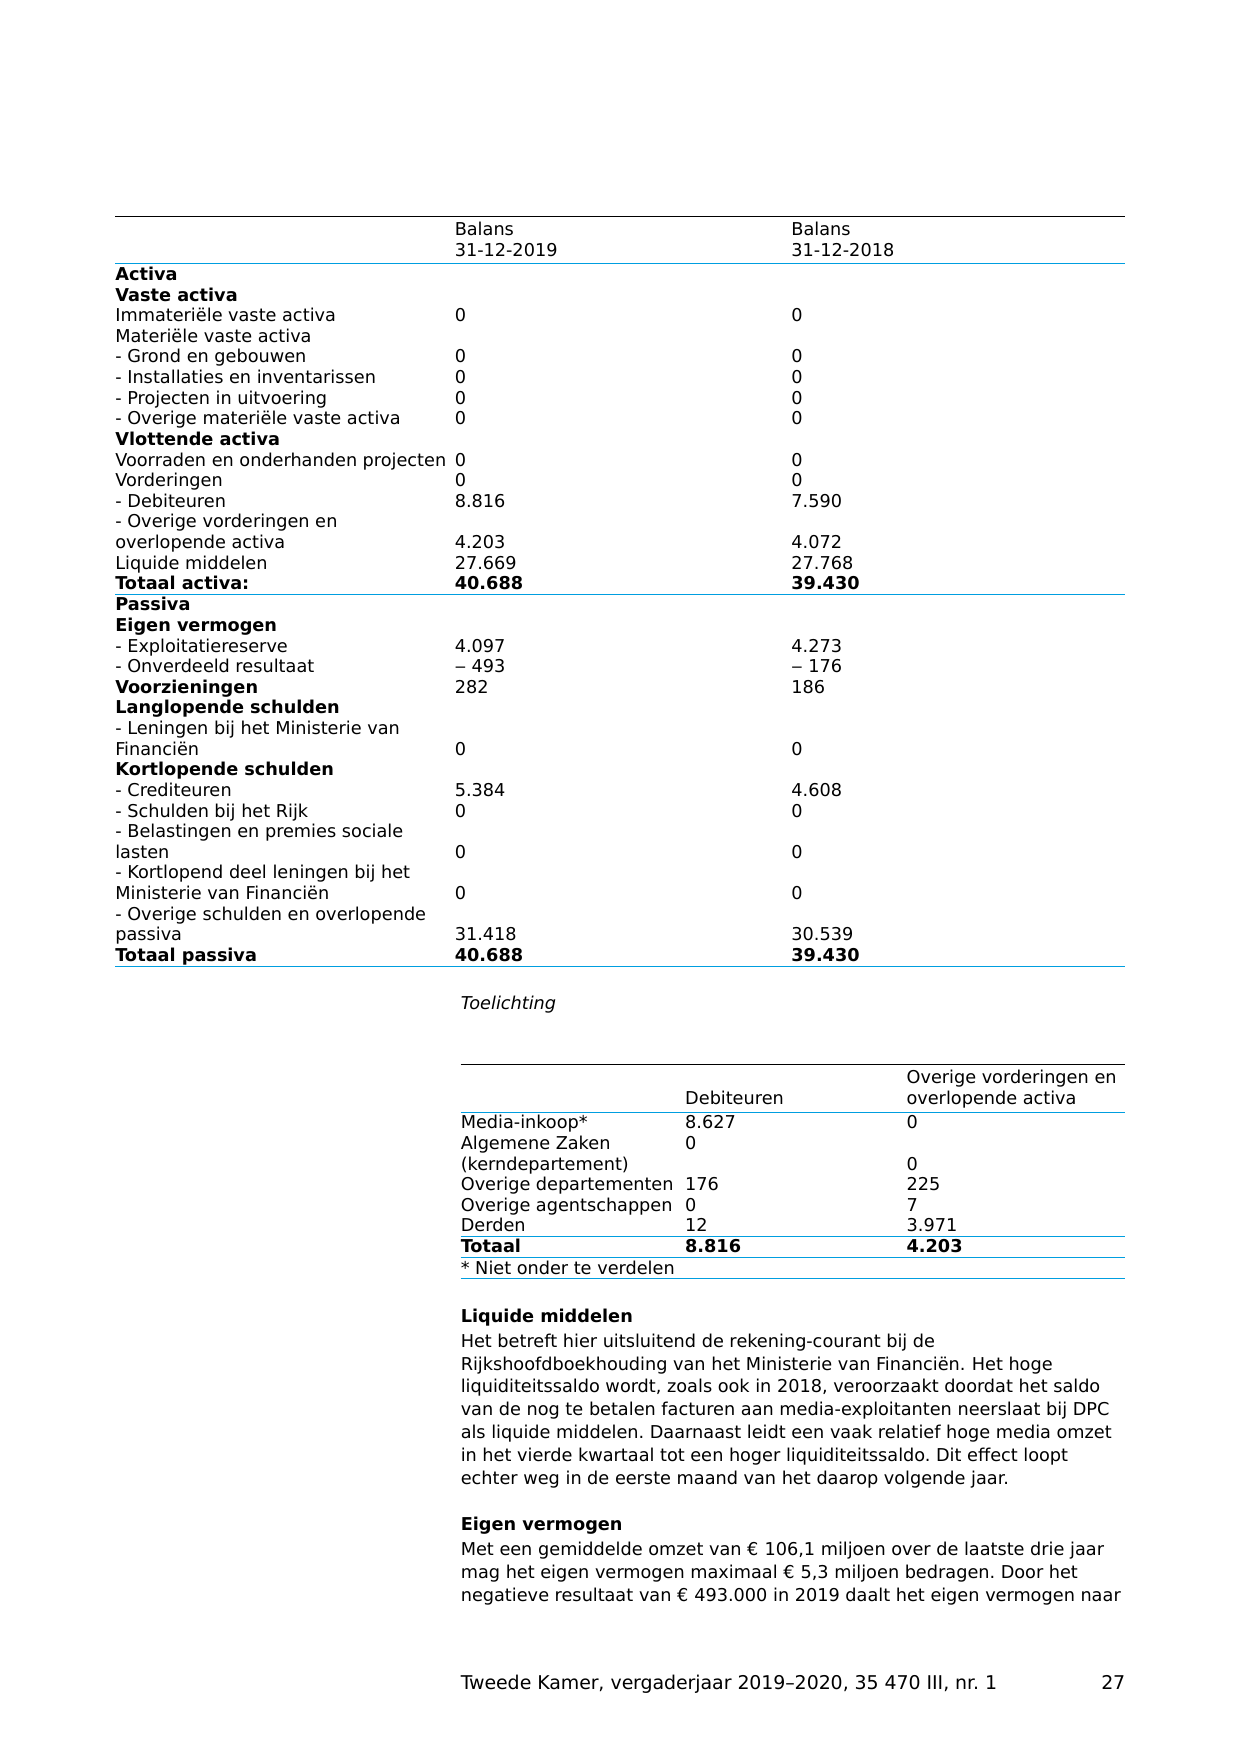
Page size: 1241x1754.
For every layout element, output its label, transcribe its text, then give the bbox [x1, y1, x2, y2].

table_cell 4.203 [452, 511, 788, 553]
table_cell 0 [452, 801, 788, 821]
table_cell 0 [682, 1133, 903, 1174]
table_cell Debiteuren [682, 1065, 903, 1112]
table_cell 4.273 [788, 636, 1125, 656]
table_cell [452, 326, 788, 346]
table_cell 0 [788, 450, 1125, 470]
table_cell 0 [788, 470, 1125, 491]
table_cell 5.384 [452, 780, 788, 801]
table_cell - Overige materiële vaste activa [115, 408, 452, 429]
table_cell Langlopende schulden [115, 698, 452, 718]
table_cell 0 [904, 1133, 1125, 1174]
table_header Tabel 13 Specificatie debiteuren / Overige vorderingen en overlopende activa (bedragen x € 1.000) [461, 1016, 1125, 1064]
table_cell Voorraden en onderhanden projecten [115, 450, 452, 470]
table_cell Totaal [461, 1237, 682, 1257]
table_cell Balans 31-12-2018 [788, 217, 1125, 263]
table_cell 176 [682, 1174, 903, 1195]
table_cell 0 [452, 450, 788, 470]
table_cell [788, 759, 1125, 780]
table_cell [904, 1258, 1125, 1278]
table_cell 7 [904, 1195, 1125, 1215]
table_cell Kortlopende schulden [115, 759, 452, 780]
table_cell 39.430 [788, 945, 1125, 966]
table_cell Voorzieningen [115, 677, 452, 697]
table_cell [788, 326, 1125, 346]
table_cell 8.627 [682, 1113, 903, 1133]
table_cell 0 [452, 470, 788, 491]
table_cell Overige vorderingen en overlopende activa [904, 1065, 1125, 1112]
table_cell 31.418 [452, 904, 788, 945]
table_cell Passiva [115, 595, 452, 615]
table_cell 0 [682, 1195, 903, 1215]
table_cell - Debiteuren [115, 491, 452, 511]
table_cell 0 [452, 367, 788, 388]
table_cell - Leningen bij het Ministerie van Financiën [115, 718, 452, 759]
table_header Tabel 12 Balans per 31 december 2019 (bedragen x € 1.000) [115, 191, 1125, 216]
table_cell [788, 615, 1125, 636]
table_cell * Niet onder te verdelen [461, 1258, 682, 1278]
table_cell - Grond en gebouwen [115, 346, 452, 367]
table_cell Vaste activa [115, 285, 452, 305]
table_cell 40.688 [452, 573, 788, 594]
table_cell 30.539 [788, 904, 1125, 945]
table_cell - Kortlopend deel leningen bij het Ministerie van Financiën [115, 863, 452, 904]
table_cell Derden [461, 1215, 682, 1236]
table_cell 0 [788, 388, 1125, 408]
table_cell 0 [788, 821, 1125, 862]
table_cell 0 [452, 305, 788, 326]
text Met een gemiddelde omzet van € 106,1 miljoen over de laatste drie jaar mag het eigen vermogen maximaal € 5,3 miljoen bedragen. Door het negatieve resultaat van € 493.000 in 2019 daalt het eigen vermogen naar [461, 1537, 1125, 1606]
table_cell [115, 217, 452, 263]
table_cell - Belastingen en premies sociale lasten [115, 821, 452, 862]
table_cell Vlottende activa [115, 429, 452, 449]
table_cell [452, 698, 788, 718]
table_cell 0 [788, 346, 1125, 367]
table_cell Balans 31-12-2019 [452, 217, 788, 263]
table_cell Totaal passiva [115, 945, 452, 966]
text Toelichting [461, 991, 1125, 1014]
table_cell 225 [904, 1174, 1125, 1195]
text Liquide middelen [461, 1304, 1125, 1327]
table_cell 0 [788, 801, 1125, 821]
table_cell Algemene Zaken (kerndepartement) [461, 1133, 682, 1174]
table_cell 282 [452, 677, 788, 697]
table_cell Totaal activa: [115, 573, 452, 594]
table_cell [788, 285, 1125, 305]
table_cell 40.688 [452, 945, 788, 966]
table_cell 4.203 [904, 1237, 1125, 1257]
table_cell 0 [452, 408, 788, 429]
table_cell - Crediteuren [115, 780, 452, 801]
table_cell [461, 1065, 682, 1112]
table_cell 8.816 [682, 1237, 903, 1257]
table_cell Activa [115, 264, 452, 284]
table_cell [788, 264, 1125, 284]
text Het betreft hier uitsluitend de rekening-courant bij de Rijkshoofdboekhouding van het Ministerie van Financiën. Het hoge liquiditeitssaldo wordt, zoals ook in 2018, veroorzaakt doordat het saldo van de nog te betalen facturen aan media-exploitanten neerslaat bij DPC als liquide middelen. Daarnaast leidt een vaak relatief hoge media omzet in het vierde kwartaal tot een hoger liquiditeitssaldo. Dit effect loopt echter weg in de eerste maand van het daarop volgende jaar. [461, 1329, 1125, 1489]
table_cell [452, 759, 788, 780]
table_cell - Onverdeeld resultaat [115, 656, 452, 677]
table_cell Liquide middelen [115, 553, 452, 573]
table_cell 0 [452, 718, 788, 759]
table_cell ‒ 493 [452, 656, 788, 677]
table_cell [788, 429, 1125, 449]
table_cell [682, 1258, 903, 1278]
table_cell Overige agentschappen [461, 1195, 682, 1215]
table_cell 186 [788, 677, 1125, 697]
table_cell 12 [682, 1215, 903, 1236]
table_cell [452, 264, 788, 284]
table_cell [452, 595, 788, 615]
table_cell [452, 285, 788, 305]
table_cell Materiële vaste activa [115, 326, 452, 346]
table_cell [788, 595, 1125, 615]
table_cell 39.430 [788, 573, 1125, 594]
table_cell 0 [452, 388, 788, 408]
table_cell - Schulden bij het Rijk [115, 801, 452, 821]
table_cell 0 [788, 718, 1125, 759]
table_cell - Projecten in uitvoering [115, 388, 452, 408]
table_cell 0 [788, 305, 1125, 326]
table_cell [452, 429, 788, 449]
table_cell 0 [788, 367, 1125, 388]
table_cell Immateriële vaste activa [115, 305, 452, 326]
table_cell 27.768 [788, 553, 1125, 573]
table_cell [788, 698, 1125, 718]
table_cell - Overige schulden en overlopende passiva [115, 904, 452, 945]
table_cell 4.097 [452, 636, 788, 656]
table_cell 0 [452, 863, 788, 904]
table_cell 8.816 [452, 491, 788, 511]
table_cell 4.608 [788, 780, 1125, 801]
table_cell ‒ 176 [788, 656, 1125, 677]
table_cell - Installaties en inventarissen [115, 367, 452, 388]
table_cell 0 [452, 346, 788, 367]
table_cell 0 [788, 408, 1125, 429]
table_cell 3.971 [904, 1215, 1125, 1236]
table_cell Vorderingen [115, 470, 452, 491]
table_cell Media-inkoop* [461, 1113, 682, 1133]
table_cell 0 [904, 1113, 1125, 1133]
table_cell 27.669 [452, 553, 788, 573]
text Eigen vermogen [461, 1512, 1125, 1535]
table_cell 7.590 [788, 491, 1125, 511]
table_cell 0 [452, 821, 788, 862]
table_cell Eigen vermogen [115, 615, 452, 636]
table_cell - Overige vorderingen en overlopende activa [115, 511, 452, 553]
table_cell Overige departementen [461, 1174, 682, 1195]
table_cell 0 [788, 863, 1125, 904]
table_cell [452, 615, 788, 636]
table_cell 4.072 [788, 511, 1125, 553]
table_cell - Exploitatiereserve [115, 636, 452, 656]
